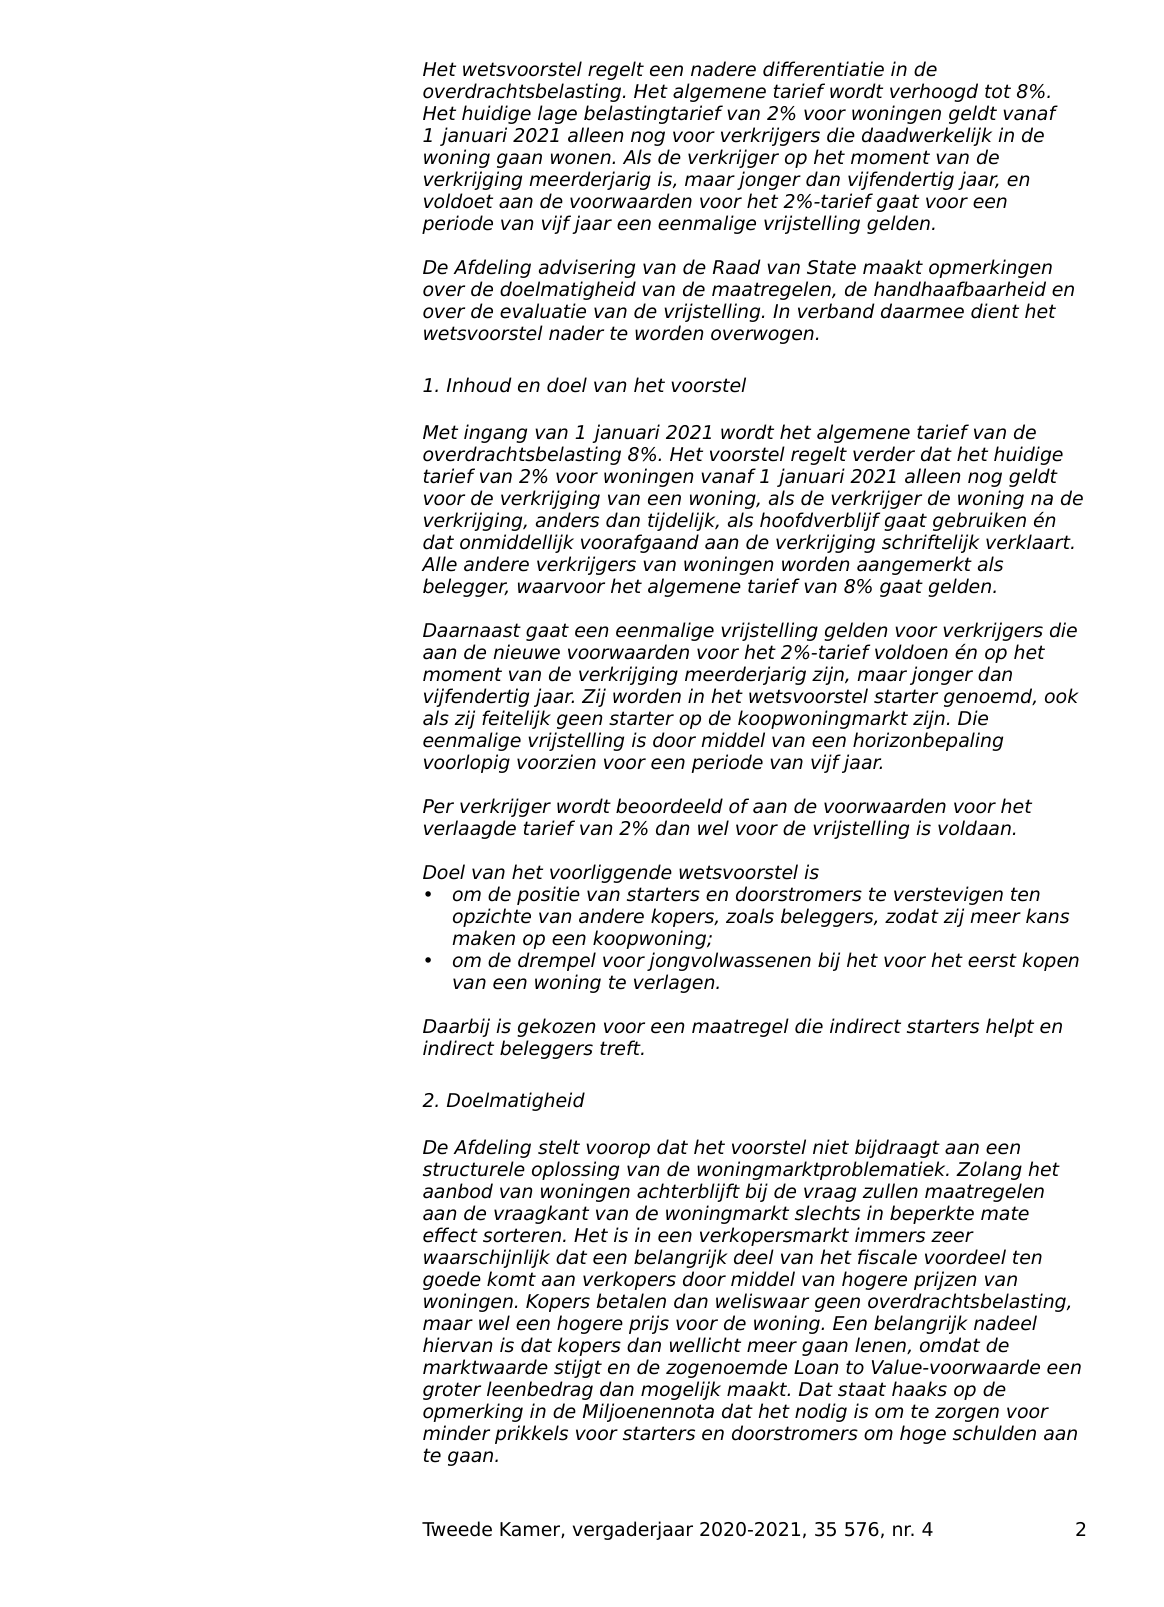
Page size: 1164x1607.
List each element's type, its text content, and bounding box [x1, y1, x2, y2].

text Met ingang van 1 januari 2021 wordt het algemene tarief van de overdrachtsbelasting 8%. Het voorstel regelt verder dat het huidige tarief van 2% voor woningen vanaf 1 januari 2021 alleen nog geldt voor de verkrijging van een woning, als de verkrijger de woning na de verkrijging, anders dan tijdelijk, als hoofdverblijf gaat gebruiken én dat onmiddellijk voorafgaand aan de verkrijging schriftelijk verklaart. Alle andere verkrijgers van woningen worden aangemerkt als belegger, waarvoor het algemene tarief van 8% gaat gelden. [422, 422, 1087, 598]
subtitle 1. Inhoud en doel van het voorstel [422, 375, 1087, 397]
text Per verkrijger wordt beoordeeld of aan de voorwaarden voor het verlaagde tarief van 2% dan wel voor de vrijstelling is voldaan. [422, 796, 1087, 840]
text Doel van het voorliggende wetsvoorstel is [422, 862, 1087, 884]
text • om de positie van starters en doorstromers te verstevigen ten opzichte van andere kopers, zoals beleggers, zodat zij meer kans maken op een koopwoning; [422, 884, 1087, 950]
subtitle 2. Doelmatigheid [422, 1090, 1087, 1112]
text Daarbij is gekozen voor een maatregel die indirect starters helpt en indirect beleggers treft. [422, 1016, 1087, 1060]
text De Afdeling advisering van de Raad van State maakt opmerkingen over de doelmatigheid van de maatregelen, de handhaafbaarheid en over de evaluatie van de vrijstelling. In verband daarmee dient het wetsvoorstel nader te worden overwogen. [422, 257, 1087, 345]
text • om de drempel voor jongvolwassenen bij het voor het eerst kopen van een woning te verlagen. [422, 950, 1087, 994]
text Het wetsvoorstel regelt een nadere differentiatie in de overdrachtsbelasting. Het algemene tarief wordt verhoogd tot 8%. Het huidige lage belastingtarief van 2% voor woningen geldt vanaf 1 januari 2021 alleen nog voor verkrijgers die daadwerkelijk in de woning gaan wonen. Als de verkrijger op het moment van de verkrijging meerderjarig is, maar jonger dan vijfendertig jaar, en voldoet aan de voorwaarden voor het 2%-tarief gaat voor een periode van vijf jaar een eenmalige vrijstelling gelden. [422, 59, 1087, 235]
text Daarnaast gaat een eenmalige vrijstelling gelden voor verkrijgers die aan de nieuwe voorwaarden voor het 2%-tarief voldoen én op het moment van de verkrijging meerderjarig zijn, maar jonger dan vijfendertig jaar. Zij worden in het wetsvoorstel starter genoemd, ook als zij feitelijk geen starter op de koopwoningmarkt zijn. Die eenmalige vrijstelling is door middel van een horizonbepaling voorlopig voorzien voor een periode van vijf jaar. [422, 620, 1087, 774]
text De Afdeling stelt voorop dat het voorstel niet bijdraagt aan een structurele oplossing van de woningmarktproblematiek. Zolang het aanbod van woningen achterblijft bij de vraag zullen maatregelen aan de vraagkant van de woningmarkt slechts in beperkte mate effect sorteren. Het is in een verkopersmarkt immers zeer waarschijnlijk dat een belangrijk deel van het fiscale voordeel ten goede komt aan verkopers door middel van hogere prijzen van woningen. Kopers betalen dan weliswaar geen overdrachtsbelasting, maar wel een hogere prijs voor de woning. Een belangrijk nadeel hiervan is dat kopers dan wellicht meer gaan lenen, omdat de marktwaarde stijgt en de zogenoemde Loan to Value-voorwaarde een groter leenbedrag dan mogelijk maakt. Dat staat haaks op de opmerking in de Miljoenennota dat het nodig is om te zorgen voor minder prikkels voor starters en doorstromers om hoge schulden aan te gaan. [422, 1137, 1087, 1467]
